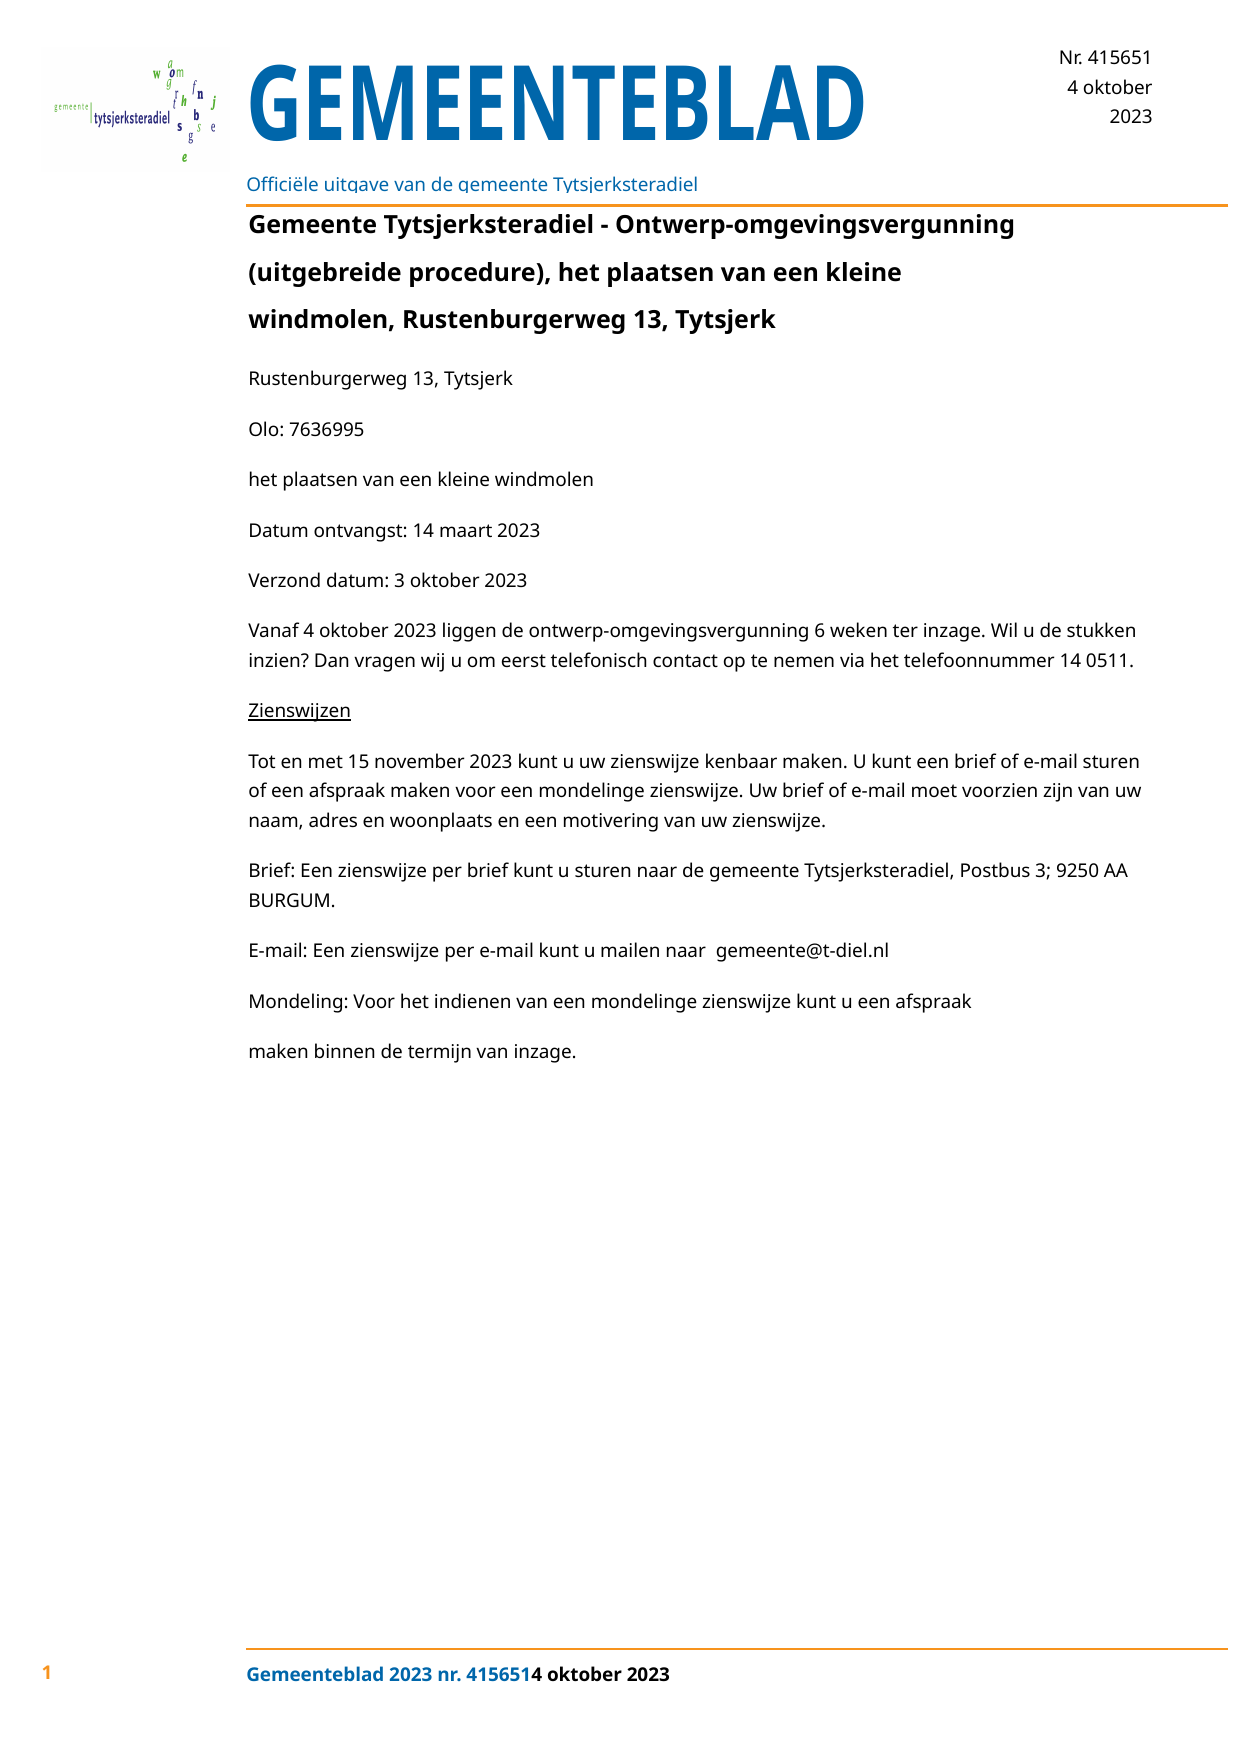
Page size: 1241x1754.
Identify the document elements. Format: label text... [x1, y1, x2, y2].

text Gemeente Tytsjerksteradiel - Ontwerp-omgevingsvergunning (uitgebreide procedure), het plaatsen van een kleine windmolen, Rustenburgerweg 13, Tytsjerk [248, 207, 1152, 336]
text Rustenburgerweg 13, Tytsjerk [248, 366, 1152, 391]
text Tot en met 15 november 2023 kunt u uw ziens­wijze kenbaar maken. U kunt een brief of e-mail sturen of een afspraak maken voor een mondelinge zienswijze. Uw brief of e-mail moet voorzien zijn van uw naam, adres en woonplaats en een motivering van uw zienswijze. [248, 748, 1152, 833]
text Datum ontvangst: 14 maart 2023 [248, 517, 1152, 542]
text Verzond datum: 3 oktober 2023 [248, 567, 1152, 593]
text Zienswijzen [248, 698, 1152, 723]
text maken binnen de termijn van inzage. [248, 1038, 1152, 1064]
picture [41, 47, 231, 172]
text Vanaf 4 oktober 2023 liggen de ontwerp-omgevingsvergunning 6 weken ter inzage. Wil u de stukken inzien? Dan vragen wij u om eerst telefonisch contact op te nemen via het telefoonnummer 14 0511. [248, 618, 1152, 673]
text E-mail: Een zienswijze per e-mail kunt u mailen naar gemeente@t-diel.nl [248, 938, 1152, 963]
text Olo: 7636995 [248, 416, 1152, 442]
text Mondeling: Voor het indienen van een mondelinge zienswijze kunt u een afspraak [248, 988, 1152, 1014]
text het plaatsen van een kleine windmolen [248, 466, 1152, 492]
text Brief: Een zienswijze per brief kunt u sturen naar de gemeente Tytsjerksteradiel, Postbus 3; 9250 AA BURGUM. [248, 858, 1152, 913]
